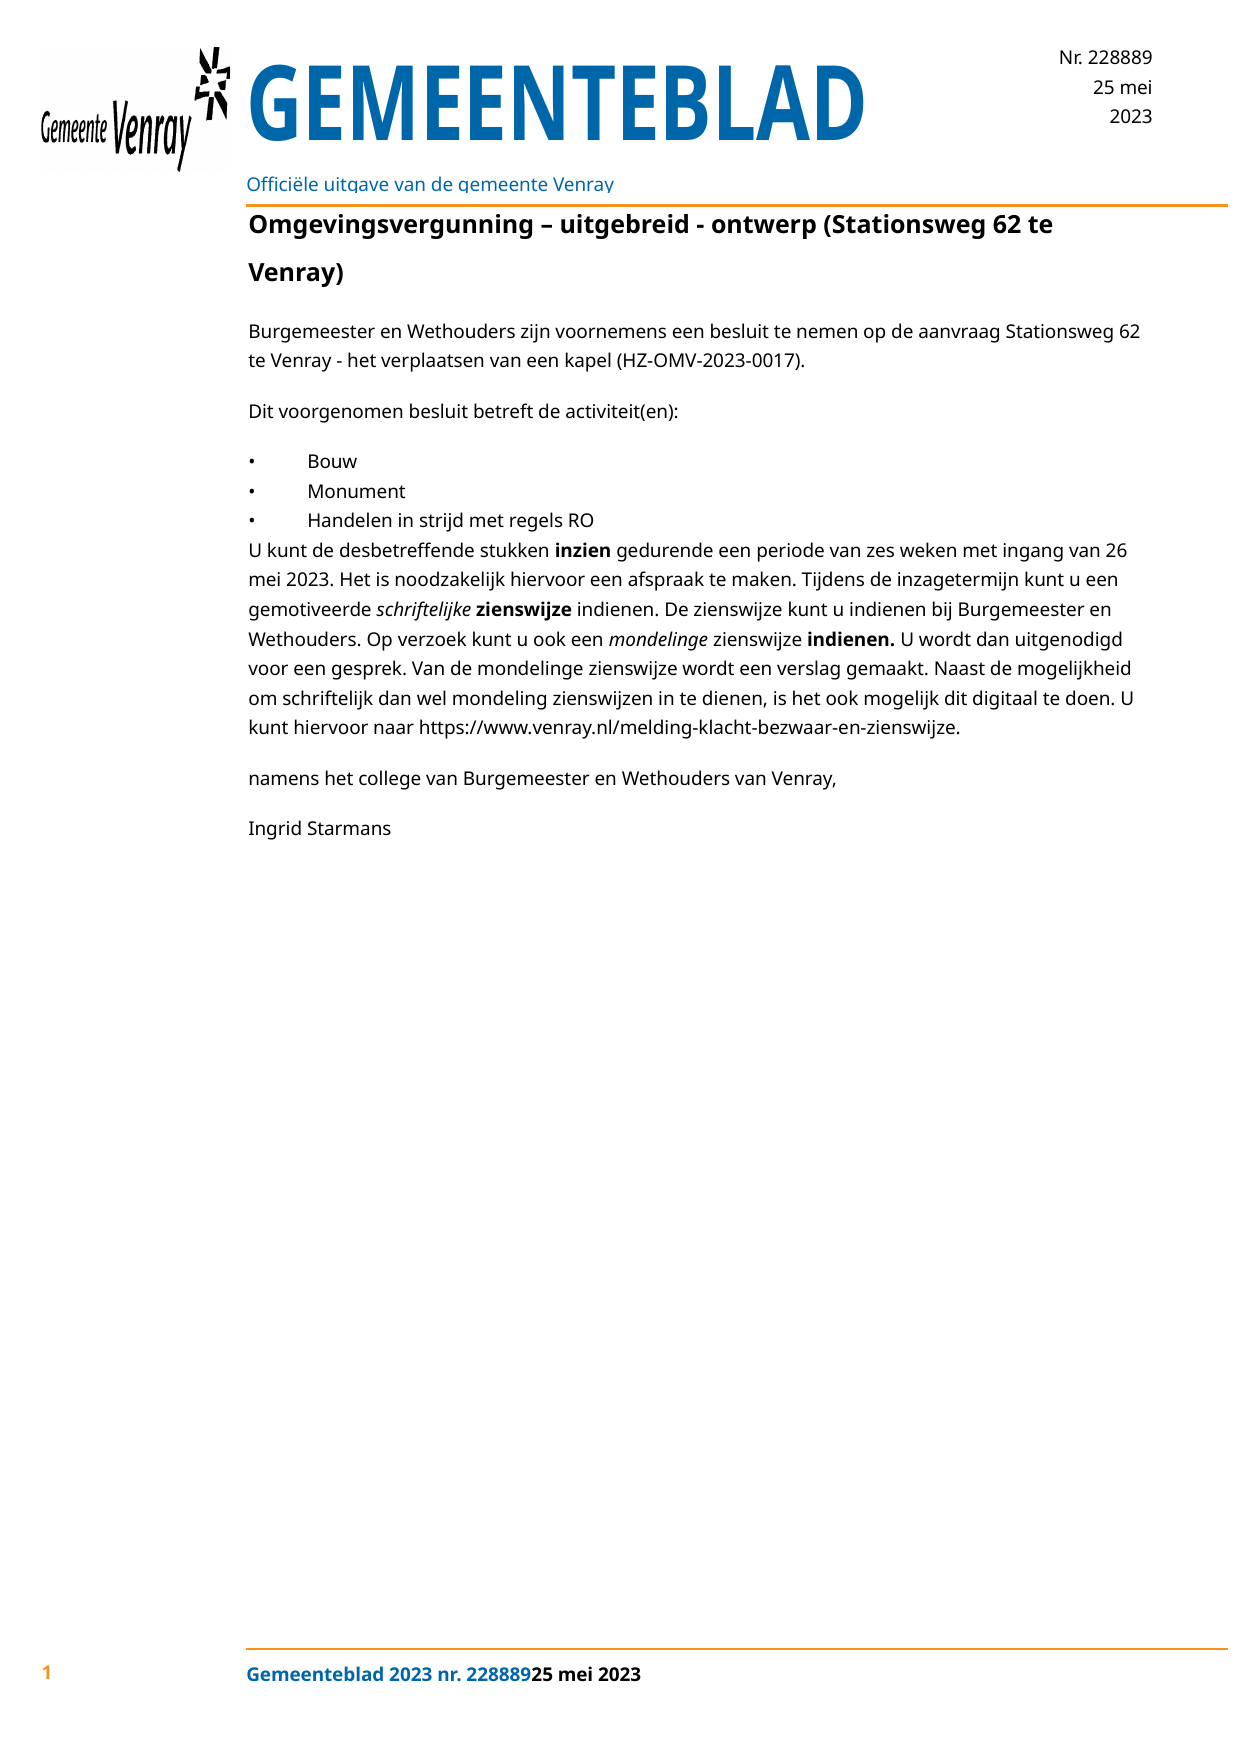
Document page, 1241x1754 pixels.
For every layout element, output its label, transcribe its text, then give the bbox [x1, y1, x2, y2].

text U kunt de desbetreffende stukken inzien gedurende een periode van zes weken met ingang van 26 mei 2023. Het is noodzakelijk hiervoor een afspraak te maken. Tijdens de inzagetermijn kunt u een gemotiveerde schriftelijke zienswijze indienen. De zienswijze kunt u indienen bij Burgemeester en Wethouders. Op verzoek kunt u ook een mondelinge zienswijze indienen. U wordt dan uitgenodigd voor een gesprek. Van de mondelinge zienswijze wordt een verslag gemaakt. Naast de mogelijkheid om schriftelijk dan wel mondeling zienswijzen in te dienen, is het ook mogelijk dit digitaal te doen. U kunt hiervoor naar https://www.venray.nl/melding-klacht-bezwaar-en-zienswijze. [248, 537, 1152, 740]
list Bouw [248, 448, 1152, 474]
text Dit voorgenomen besluit betreft de activiteit(en): [248, 398, 1152, 424]
text Burgemeester en Wethouders zijn voornemens een besluit te nemen op de aanvraag Stationsweg 62 te Venray - het verplaatsen van een kapel (HZ-OMV-2023-0017). [248, 318, 1152, 373]
picture [41, 47, 231, 172]
text Omgevingsvergunning – uitgebreid - ontwerp (Stationsweg 62 te Venray) [248, 207, 1152, 288]
text Ingrid Starmans [248, 815, 1152, 841]
list Handelen in strijd met regels RO [248, 507, 1152, 533]
list Monument [248, 478, 1152, 504]
text namens het college van Burgemeester en Wethouders van Venray, [248, 765, 1152, 791]
